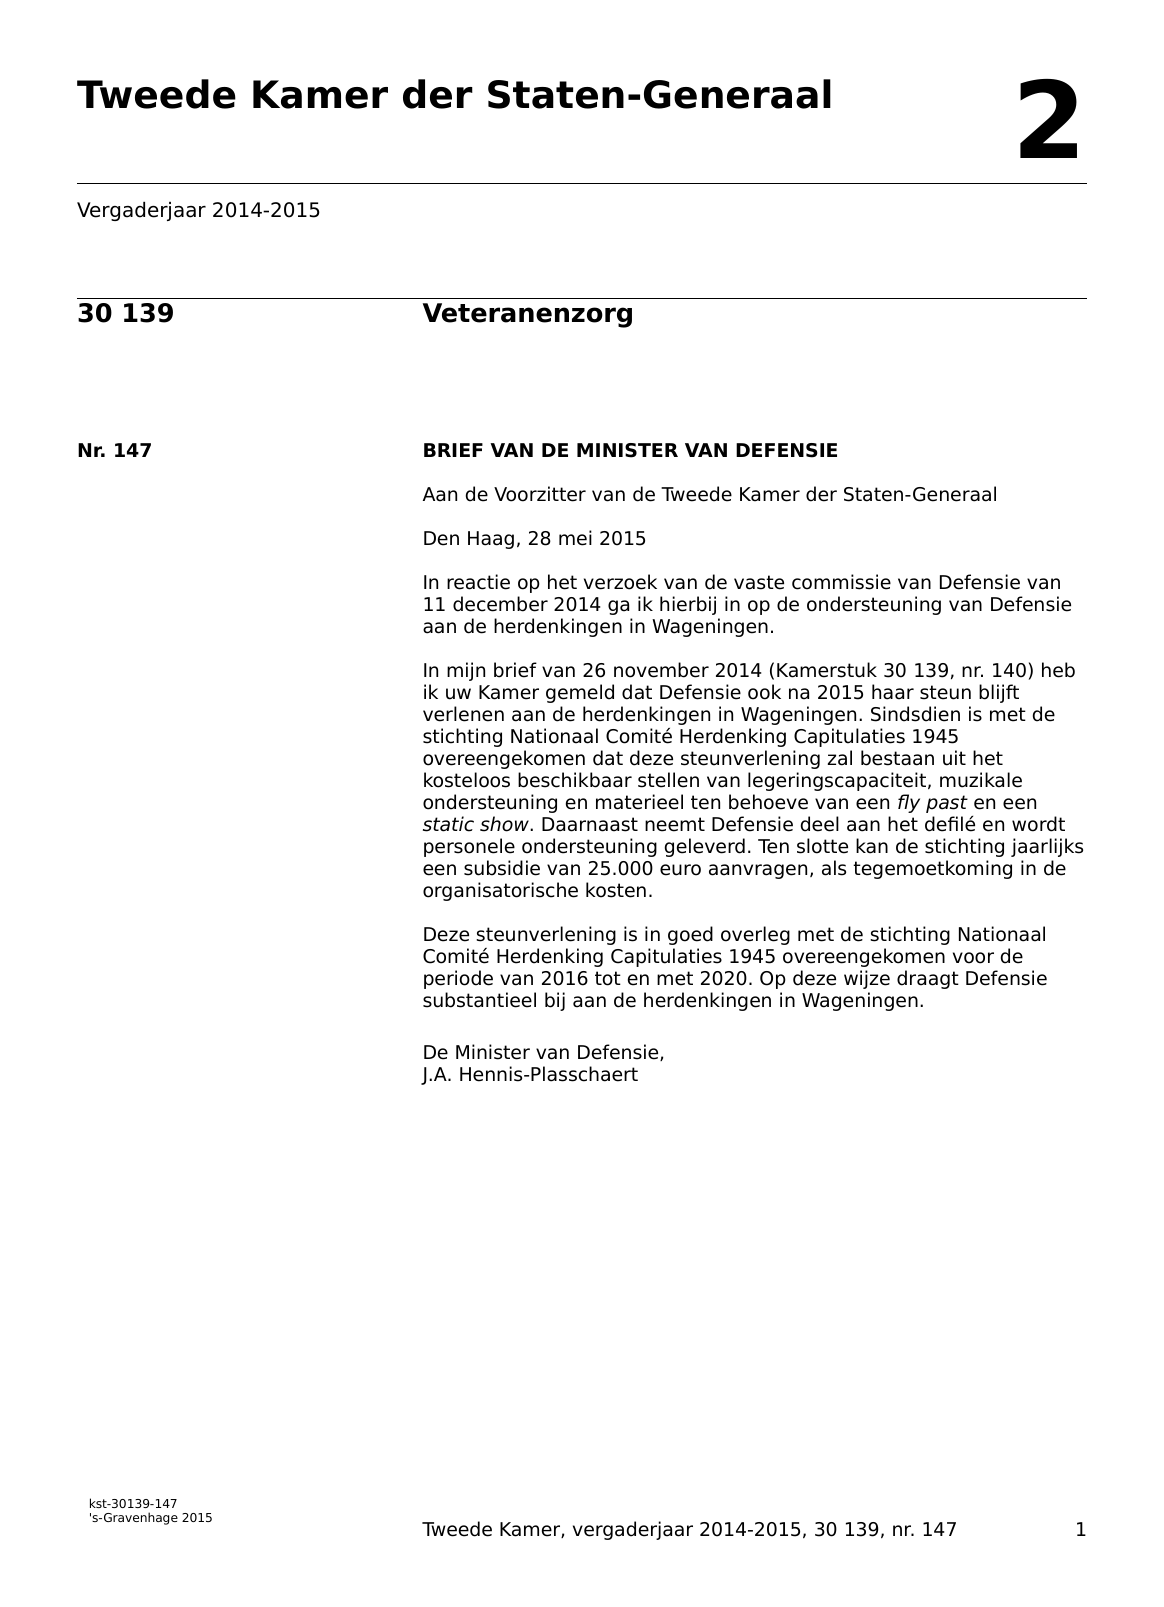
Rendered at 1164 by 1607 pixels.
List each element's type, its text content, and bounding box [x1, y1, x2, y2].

text 's-Gravenhage 2015 [88, 1511, 323, 1525]
text kst-30139-147 [88, 1497, 323, 1511]
text In reactie op het verzoek van de vaste commissie van Defensie van 11 december 2014 ga ik hierbij in op de ondersteuning van Defensie aan de herdenkingen in Wageningen. [422, 572, 1087, 638]
table_header 2 [886, 59, 1087, 183]
text Aan de Voorzitter van de Tweede Kamer der Staten-Generaal [422, 484, 1087, 506]
text De Minister van Defensie, J.A. Hennis-Plasschaert [422, 1042, 1087, 1086]
table_cell Vergaderjaar 2014-2015 [77, 184, 1087, 298]
table_header Tweede Kamer der Staten-Generaal [77, 59, 886, 183]
text Deze steunverlening is in goed overleg met de stichting Nationaal Comité Herdenking Capitulaties 1945 overeengekomen voor de periode van 2016 tot en met 2020. Op deze wijze draagt Defensie substantieel bij aan de herdenkingen in Wageningen. [422, 924, 1087, 1012]
text Den Haag, 28 mei 2015 [422, 528, 1087, 550]
subtitle 30 139 Veteranenzorg [77, 299, 1087, 329]
subtitle Nr. 147 BRIEF VAN DE MINISTER VAN DEFENSIE [77, 440, 1087, 462]
text In mijn brief van 26 november 2014 (Kamerstuk 30 139, nr. 140) heb ik uw Kamer gemeld dat Defensie ook na 2015 haar steun blijft verlenen aan de herdenkingen in Wageningen. Sindsdien is met de stichting Nationaal Comité Herdenking Capitulaties 1945 overeengekomen dat deze steunverlening zal bestaan uit het kosteloos beschikbaar stellen van legeringscapaciteit, muzikale ondersteuning en materieel ten behoeve van een fly past en een static show. Daarnaast neemt Defensie deel aan het defilé en wordt personele ondersteuning geleverd. Ten slotte kan de stichting jaarlijks een subsidie van 25.000 euro aanvragen, als tegemoetkoming in de organisatorische kosten. [422, 660, 1087, 902]
